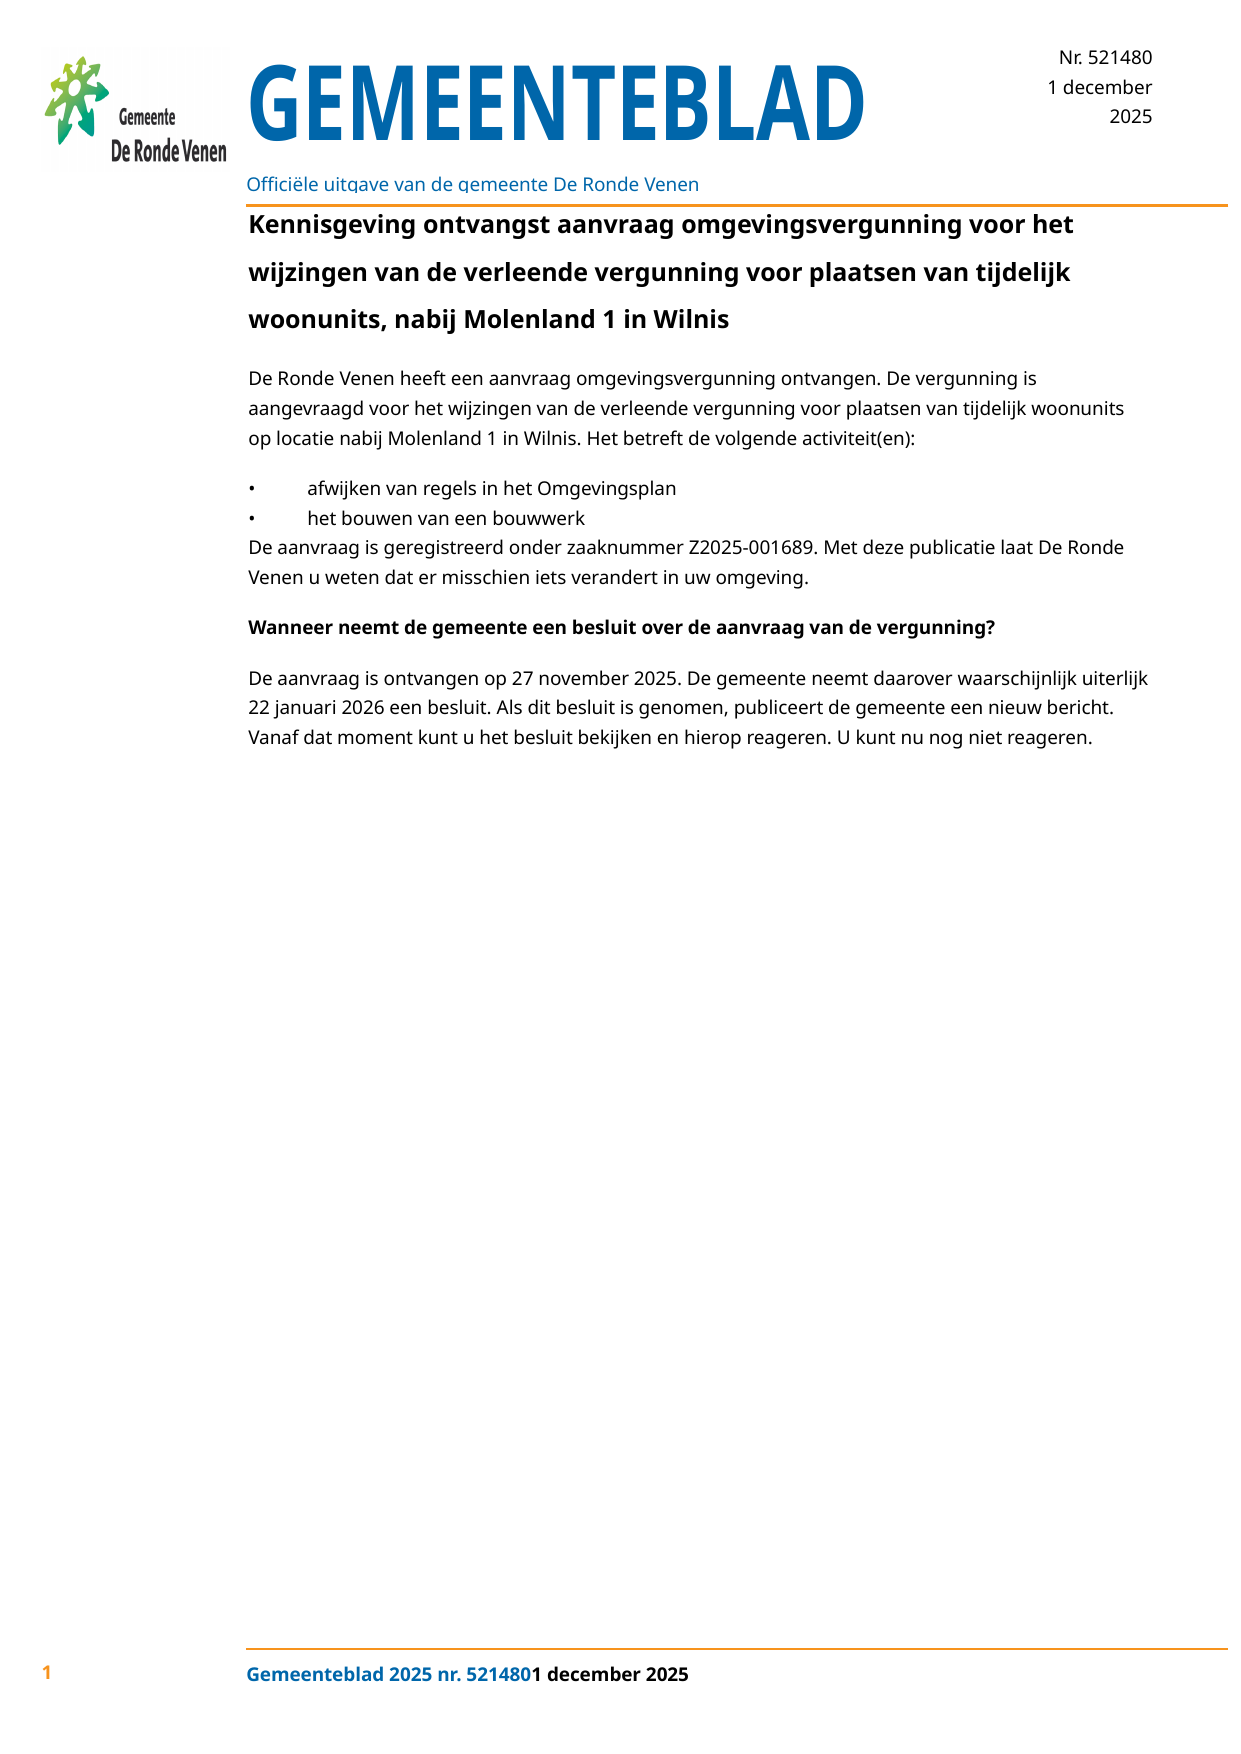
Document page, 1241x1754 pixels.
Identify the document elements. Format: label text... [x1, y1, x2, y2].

list afwijken van regels in het Omgevingsplan [248, 475, 1152, 501]
text Kennisgeving ontvangst aanvraag omgevingsvergunning voor het wijzingen van de verleende vergunning voor plaatsen van tijdelijk woonunits, nabij Molenland 1 in Wilnis [248, 207, 1152, 336]
text De aanvraag is geregistreerd onder zaaknummer Z2025-001689. Met deze publicatie laat De Ronde Venen u weten dat er misschien iets verandert in uw omgeving. [248, 534, 1152, 589]
picture [41, 47, 231, 172]
text De aanvraag is ontvangen op 27 november 2025. De gemeente neemt daarover waarschijnlijk uiterlijk 22 januari 2026 een besluit. Als dit besluit is genomen, publiceert de gemeente een nieuw bericht. Vanaf dat moment kunt u het besluit bekijken en hierop reageren. U kunt nu nog niet reageren. [248, 665, 1152, 749]
text De Ronde Venen heeft een aanvraag omgevingsvergunning ontvangen. De vergunning is aangevraagd voor het wijzingen van de verleende vergunning voor plaatsen van tijdelijk woonunits op locatie nabij Molenland 1 in Wilnis. Het betreft de volgende activiteit(en): [248, 366, 1152, 450]
list het bouwen van een bouwwerk [248, 505, 1152, 530]
text Wanneer neemt de gemeente een besluit over de aanvraag van de vergunning? [248, 614, 1152, 640]
